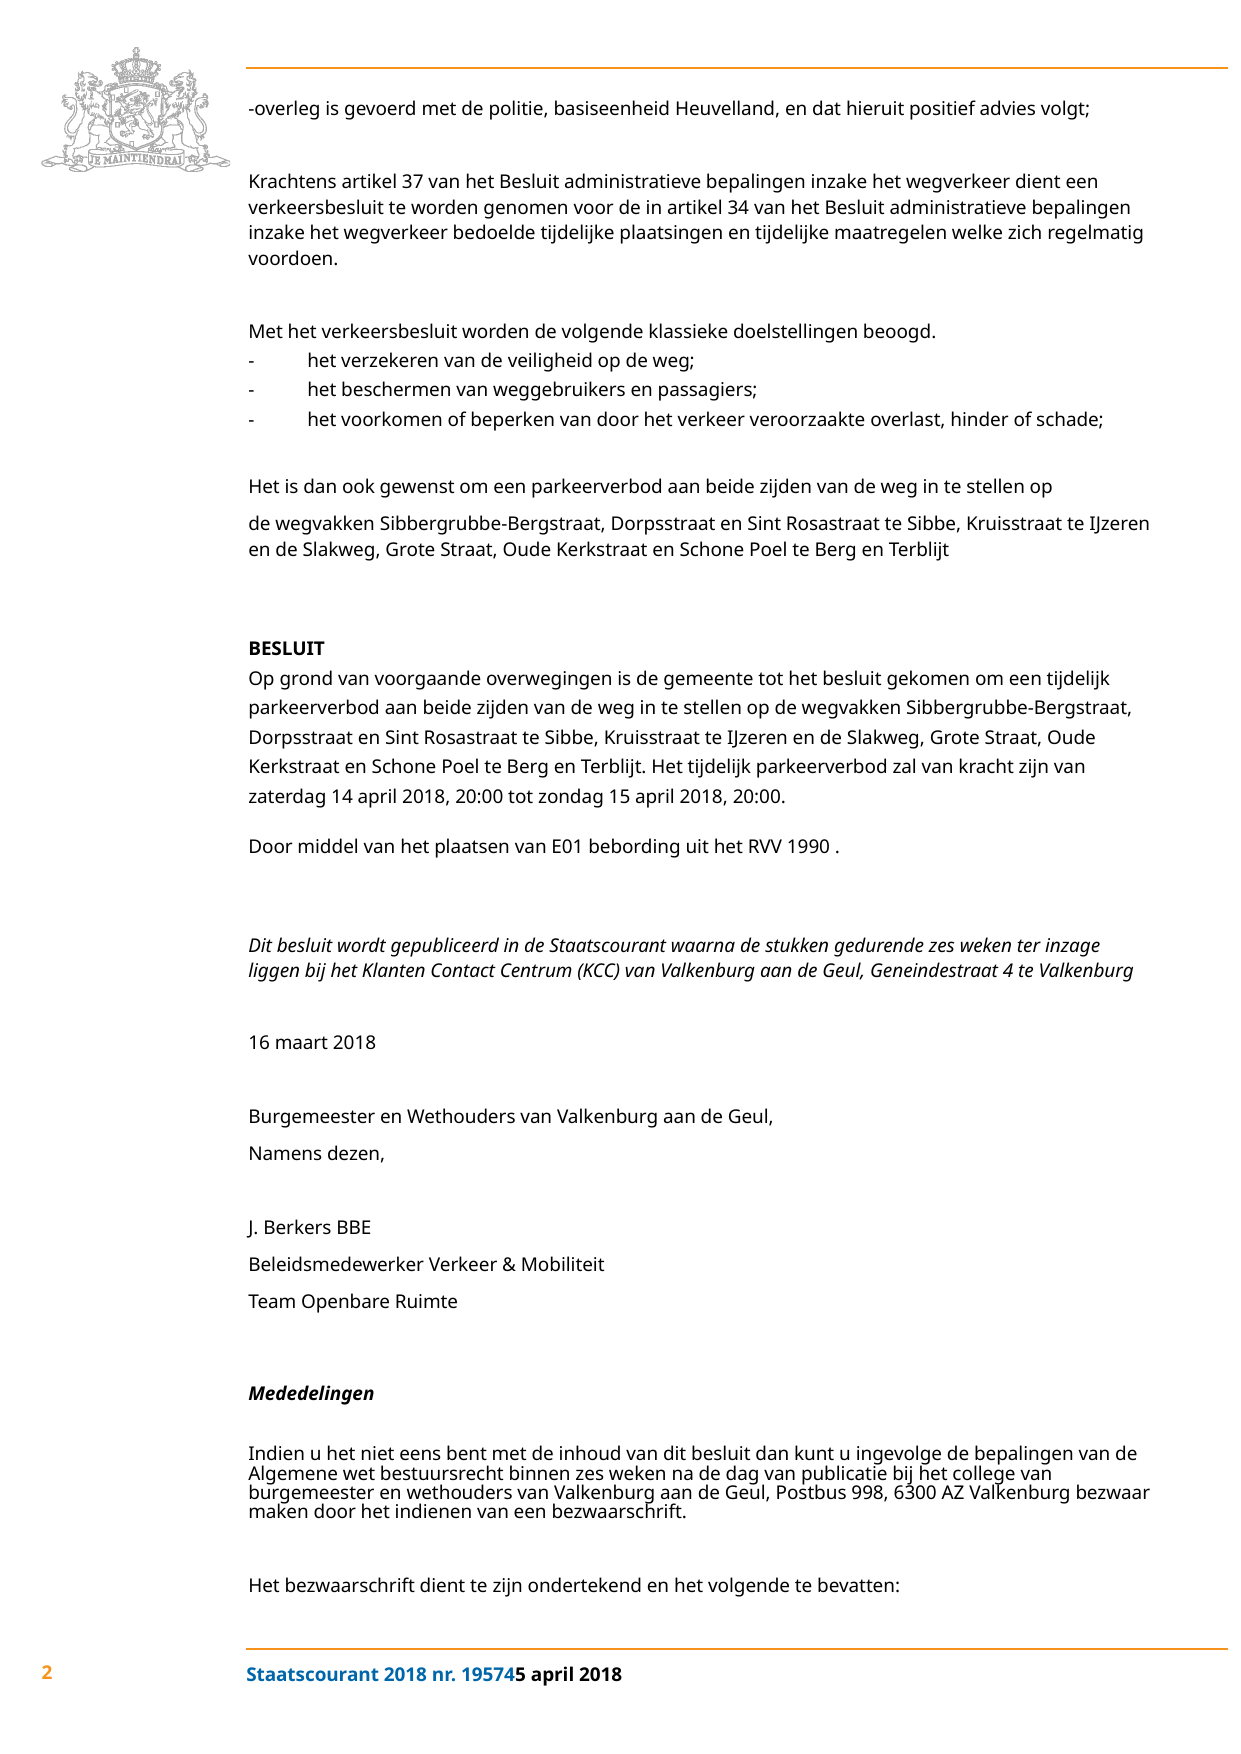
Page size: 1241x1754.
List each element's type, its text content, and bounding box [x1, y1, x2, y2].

text Door middel van het plaatsen van E01 bebording uit het RVV 1990 . [248, 834, 1152, 859]
text de wegvakken Sibbergrubbe-Bergstraat, Dorpsstraat en Sint Rosastraat te Sibbe, Kruisstraat te IJzeren en de Slakweg, Grote Straat, Oude Kerkstraat en Schone Poel te Berg en Terblijt [248, 510, 1152, 562]
text Het bezwaarschrift dient te zijn ondertekend en het volgende te bevatten: [248, 1577, 1152, 1596]
text -overleg is gevoerd met de politie, basiseenheid Heuvelland, en dat hieruit positief advies volgt; [248, 95, 1152, 121]
list het verzekeren van de veiligheid op de weg; [248, 347, 1152, 373]
text Mededelingen [248, 1380, 1152, 1406]
text Namens dezen, [248, 1145, 1152, 1164]
text Burgemeester en Wethouders van Valkenburg aan de Geul, [248, 1108, 1152, 1127]
text Het is dan ook gewenst om een parkeerverbod aan beide zijden van de weg in te stellen op [248, 474, 1152, 499]
text Beleidsmedewerker Verkeer & Mobiliteit [248, 1256, 1152, 1275]
list het beschermen van weggebruikers en passagiers; [248, 377, 1152, 402]
text Indien u het niet eens bent met de inhoud van dit besluit dan kunt u ingevolge de bepalingen van de Algemene wet bestuursrecht binnen zes weken na de dag van publicatie bij het college van burgemeester en wethouders van Valkenburg aan de Geul, Postbus 998, 6300 AZ Valkenburg bezwaar maken door het indienen van een bezwaarschrift. [248, 1445, 1152, 1522]
text BESLUIT [248, 635, 1152, 661]
text J. Berkers BBE [248, 1219, 1152, 1238]
text 16 maart 2018 [248, 1034, 1152, 1053]
text Met het verkeersbesluit worden de volgende klassieke doelstellingen beoogd. [248, 319, 1152, 344]
text Krachtens artikel 37 van het Besluit administratieve bepalingen inzake het wegverkeer dient een verkeersbesluit te worden genomen voor de in artikel 34 van het Besluit administratieve bepalingen inzake het wegverkeer bedoelde tijdelijke plaatsingen en tijdelijke maatregelen welke zich regelmatig voordoen. [248, 168, 1152, 271]
text Team Openbare Ruimte [248, 1293, 1152, 1312]
picture [41, 47, 231, 172]
text Dit besluit wordt gepubliceerd in de Staatscourant waarna de stukken gedurende zes weken ter inzage liggen bij het Klanten Contact Centrum (KCC) van Valkenburg aan de Geul, Geneindestraat 4 te Valkenburg [248, 932, 1152, 983]
text Op grond van voorgaande overwegingen is de gemeente tot het besluit gekomen om een tijdelijk parkeerverbod aan beide zijden van de weg in te stellen op de wegvakken Sibbergrubbe-Bergstraat, Dorpsstraat en Sint Rosastraat te Sibbe, Kruisstraat te IJzeren en de Slakweg, Grote Straat, Oude Kerkstraat en Schone Poel te Berg en Terblijt. Het tijdelijk parkeerverbod zal van kracht zijn van zaterdag 14 april 2018, 20:00 tot zondag 15 april 2018, 20:00. [248, 665, 1152, 809]
list het voorkomen of beperken van door het verkeer veroorzaakte overlast, hinder of schade; [248, 406, 1152, 432]
